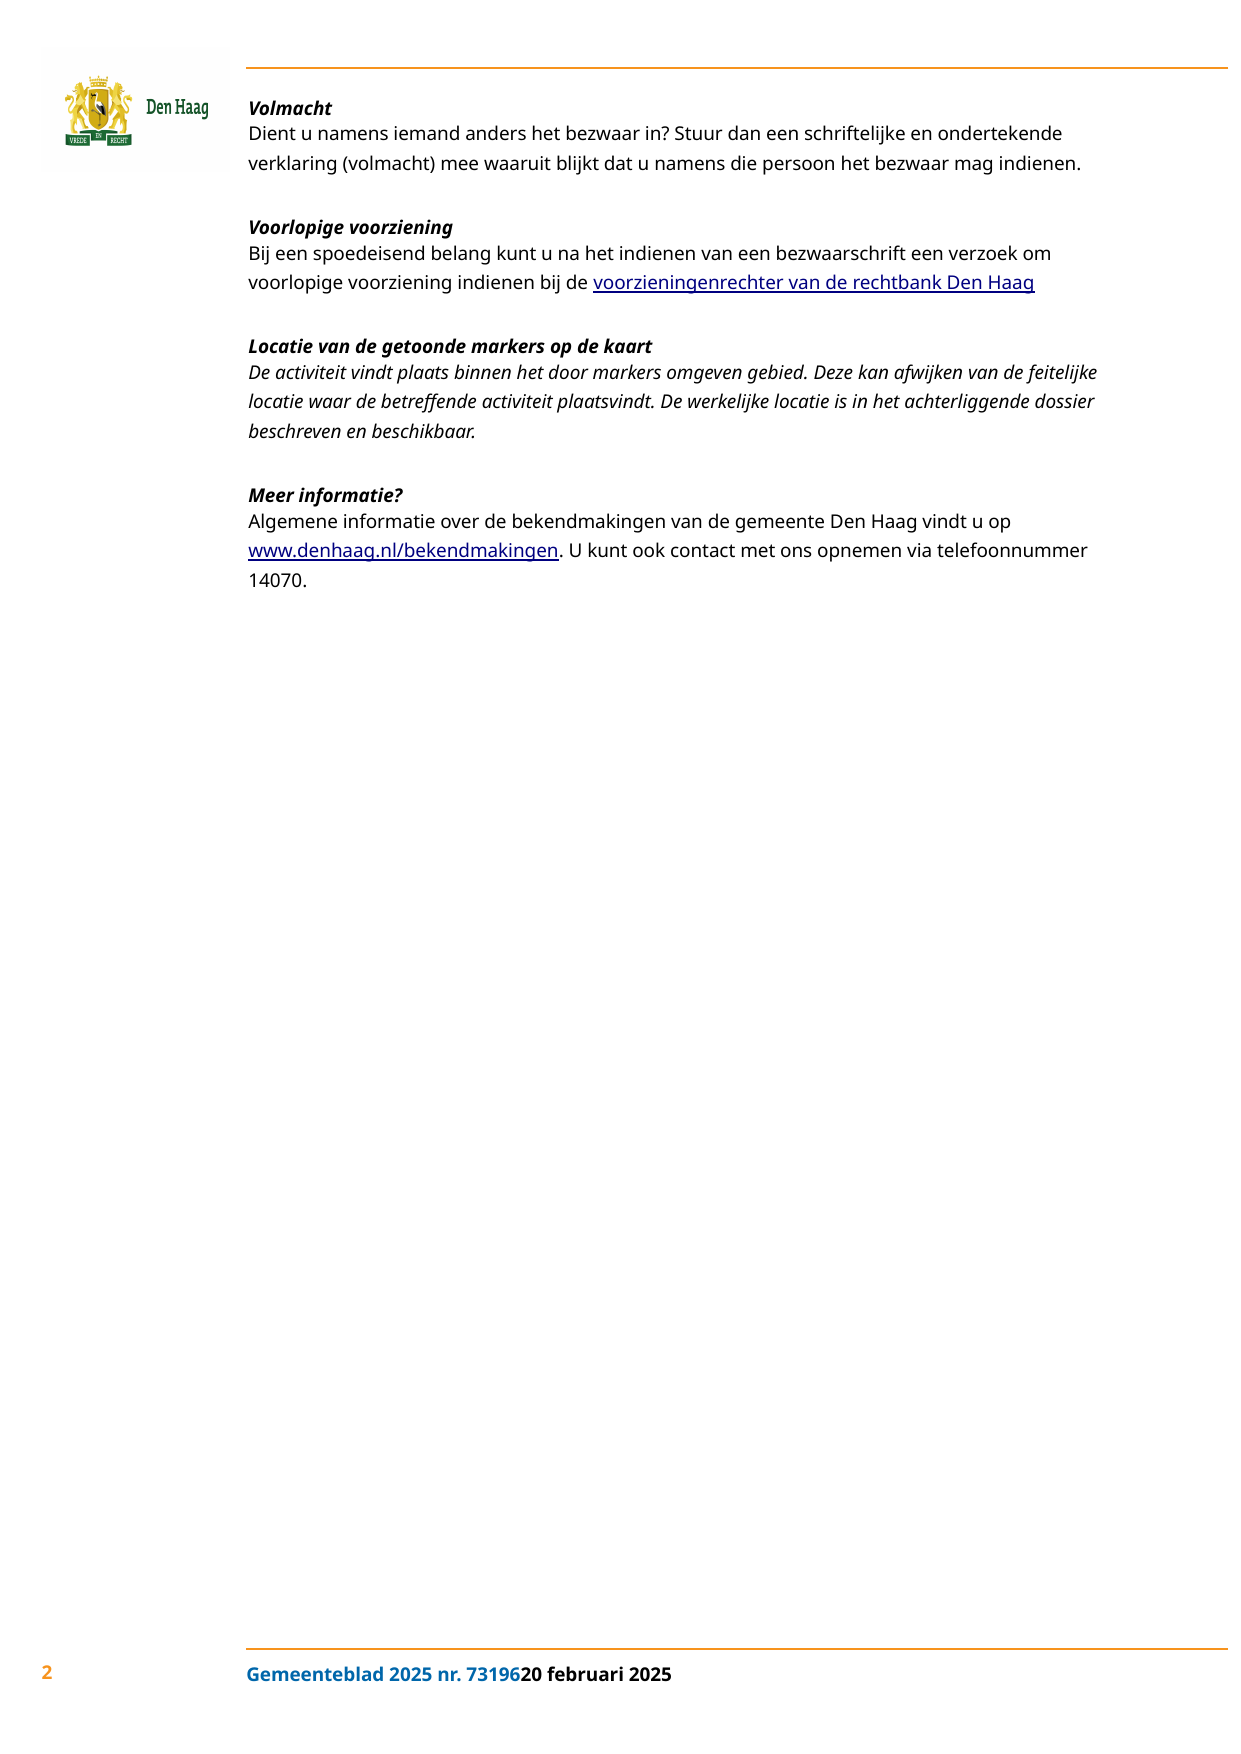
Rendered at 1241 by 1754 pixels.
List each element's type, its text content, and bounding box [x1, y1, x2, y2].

text De activiteit vindt plaats binnen het door markers omgeven gebied. Deze kan afwijken van de feitelijke locatie waar de betreffende activiteit plaatsvindt. De werkelijke locatie is in het achterliggende dossier beschreven en beschikbaar. [248, 359, 1152, 444]
text Algemene informatie over de bekendmakingen van de gemeente Den Haag vindt u op www.denhaag.nl/bekendmakingen. U kunt ook contact met ons opnemen via telefoonnummer 14070. [248, 508, 1152, 593]
picture [41, 47, 231, 172]
text Locatie van de getoonde markers op de kaart [248, 333, 1152, 359]
text Bij een spoedeisend belang kunt u na het indienen van een bezwaarschrift een verzoek om voorlopige voorziening indienen bij de voorzieningenrechter van de rechtbank Den Haag [248, 240, 1152, 295]
text Meer informatie? [248, 482, 1152, 508]
text Volmacht [248, 95, 1152, 121]
text Voorlopige voorziening [248, 214, 1152, 240]
text Dient u namens iemand anders het bezwaar in? Stuur dan een schriftelijke en ondertekende verklaring (volmacht) mee waaruit blijkt dat u namens die persoon het bezwaar mag indienen. [248, 121, 1152, 176]
